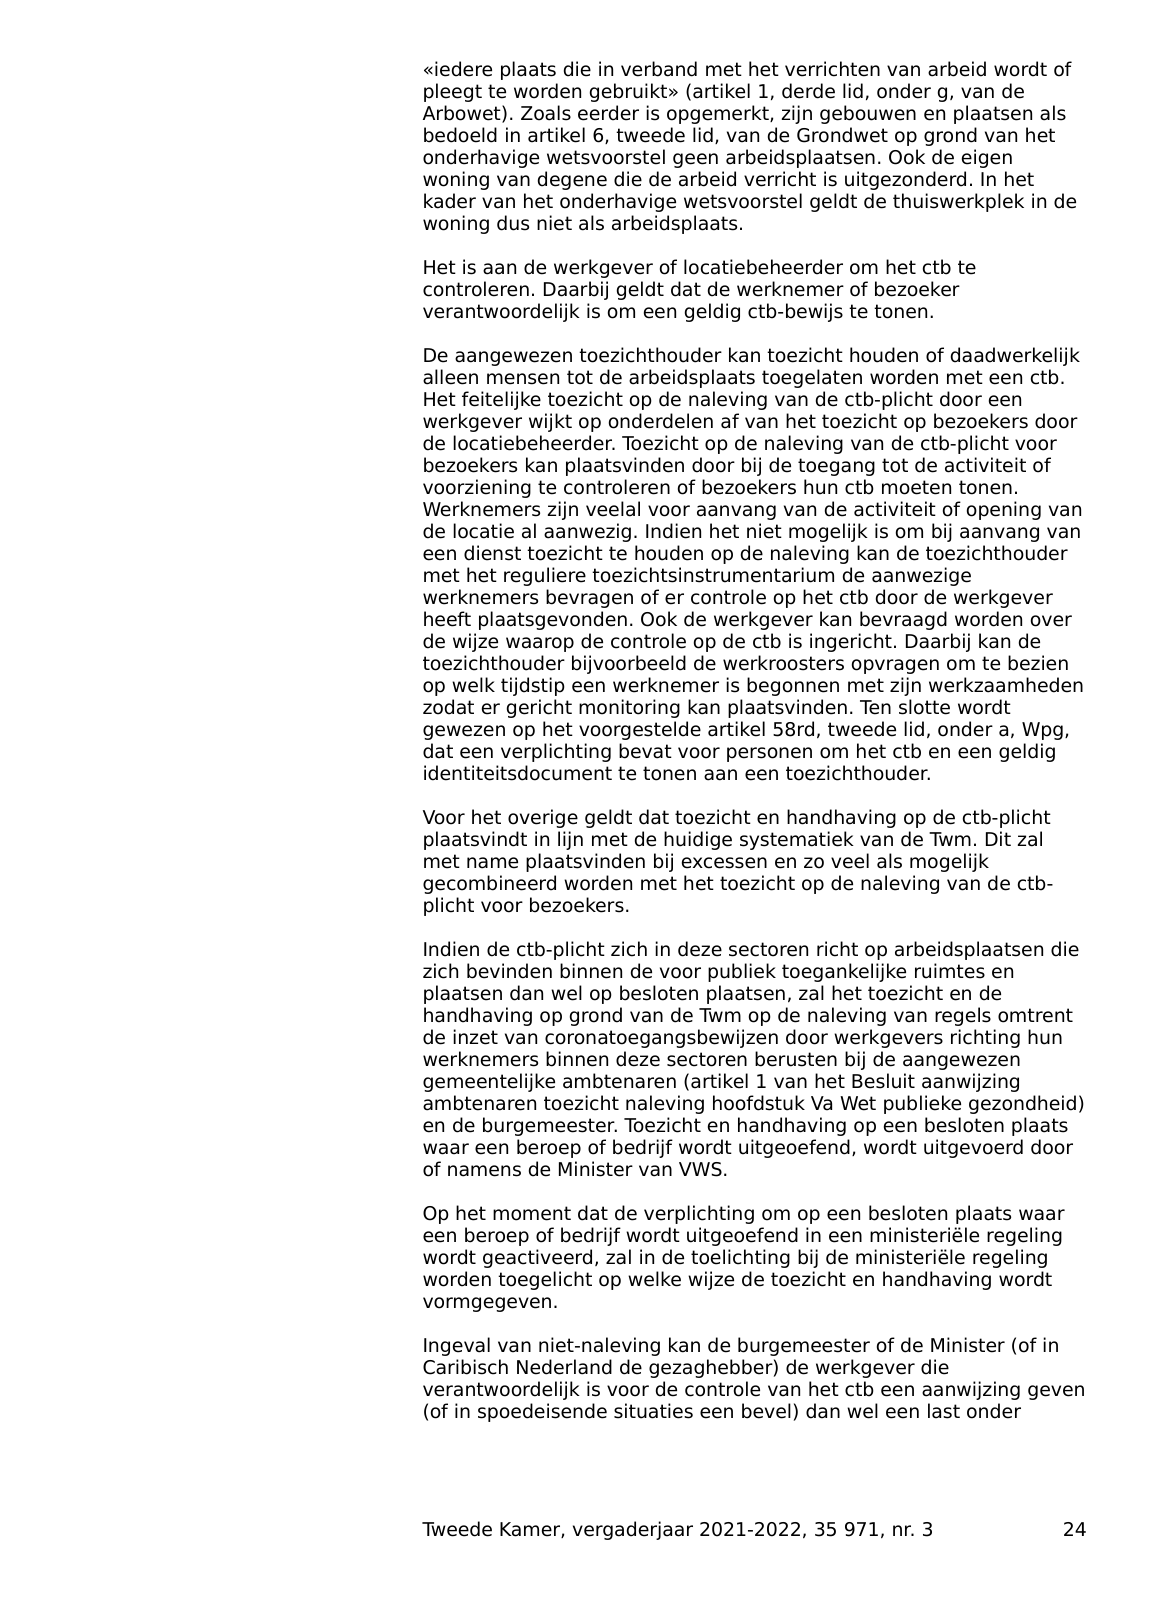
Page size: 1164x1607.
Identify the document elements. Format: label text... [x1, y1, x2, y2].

text Ingeval van niet-naleving kan de burgemeester of de Minister (of in Caribisch Nederland de gezaghebber) de werkgever die verantwoordelijk is voor de controle van het ctb een aanwijzing geven (of in spoedeisende situaties een bevel) dan wel een last onder [422, 1335, 1087, 1423]
text De aangewezen toezichthouder kan toezicht houden of daadwerkelijk alleen mensen tot de arbeidsplaats toegelaten worden met een ctb. Het feitelijke toezicht op de naleving van de ctb-plicht door een werkgever wijkt op onderdelen af van het toezicht op bezoekers door de locatiebeheerder. Toezicht op de naleving van de ctb-plicht voor bezoekers kan plaatsvinden door bij de toegang tot de activiteit of voorziening te controleren of bezoekers hun ctb moeten tonen. Werknemers zijn veelal voor aanvang van de activiteit of opening van de locatie al aanwezig. Indien het niet mogelijk is om bij aanvang van een dienst toezicht te houden op de naleving kan de toezichthouder met het reguliere toezichtsinstrumentarium de aanwezige werknemers bevragen of er controle op het ctb door de werkgever heeft plaatsgevonden. Ook de werkgever kan bevraagd worden over de wijze waarop de controle op de ctb is ingericht. Daarbij kan de toezichthouder bijvoorbeeld de werkroosters opvragen om te bezien op welk tijdstip een werknemer is begonnen met zijn werkzaamheden zodat er gericht monitoring kan plaatsvinden. Ten slotte wordt gewezen op het voorgestelde artikel 58rd, tweede lid, onder a, Wpg, dat een verplichting bevat voor personen om het ctb en een geldig identiteitsdocument te tonen aan een toezichthouder. [422, 345, 1087, 785]
text Het is aan de werkgever of locatiebeheerder om het ctb te controleren. Daarbij geldt dat de werknemer of bezoeker verantwoordelijk is om een geldig ctb-bewijs te tonen. [422, 257, 1087, 323]
text Voor het overige geldt dat toezicht en handhaving op de ctb-plicht plaatsvindt in lijn met de huidige systematiek van de Twm. Dit zal met name plaatsvinden bij excessen en zo veel als mogelijk gecombineerd worden met het toezicht op de naleving van de ctb-plicht voor bezoekers. [422, 807, 1087, 917]
text Op het moment dat de verplichting om op een besloten plaats waar een beroep of bedrijf wordt uitgeoefend in een ministeriële regeling wordt geactiveerd, zal in de toelichting bij de ministeriële regeling worden toegelicht op welke wijze de toezicht en handhaving wordt vormgegeven. [422, 1203, 1087, 1313]
text Indien de ctb-plicht zich in deze sectoren richt op arbeidsplaatsen die zich bevinden binnen de voor publiek toegankelijke ruimtes en plaatsen dan wel op besloten plaatsen, zal het toezicht en de handhaving op grond van de Twm op de naleving van regels omtrent de inzet van coronatoegangsbewijzen door werkgevers richting hun werknemers binnen deze sectoren berusten bij de aangewezen gemeentelijke ambtenaren (artikel 1 van het Besluit aanwijzing ambtenaren toezicht naleving hoofdstuk Va Wet publieke gezondheid) en de burgemeester. Toezicht en handhaving op een besloten plaats waar een beroep of bedrijf wordt uitgeoefend, wordt uitgevoerd door of namens de Minister van VWS. [422, 939, 1087, 1181]
text «iedere plaats die in verband met het verrichten van arbeid wordt of pleegt te worden gebruikt» (artikel 1, derde lid, onder g, van de Arbowet). Zoals eerder is opgemerkt, zijn gebouwen en plaatsen als bedoeld in artikel 6, tweede lid, van de Grondwet op grond van het onderhavige wetsvoorstel geen arbeidsplaatsen. Ook de eigen woning van degene die de arbeid verricht is uitgezonderd. In het kader van het onderhavige wetsvoorstel geldt de thuiswerkplek in de woning dus niet als arbeidsplaats. [422, 59, 1087, 235]
